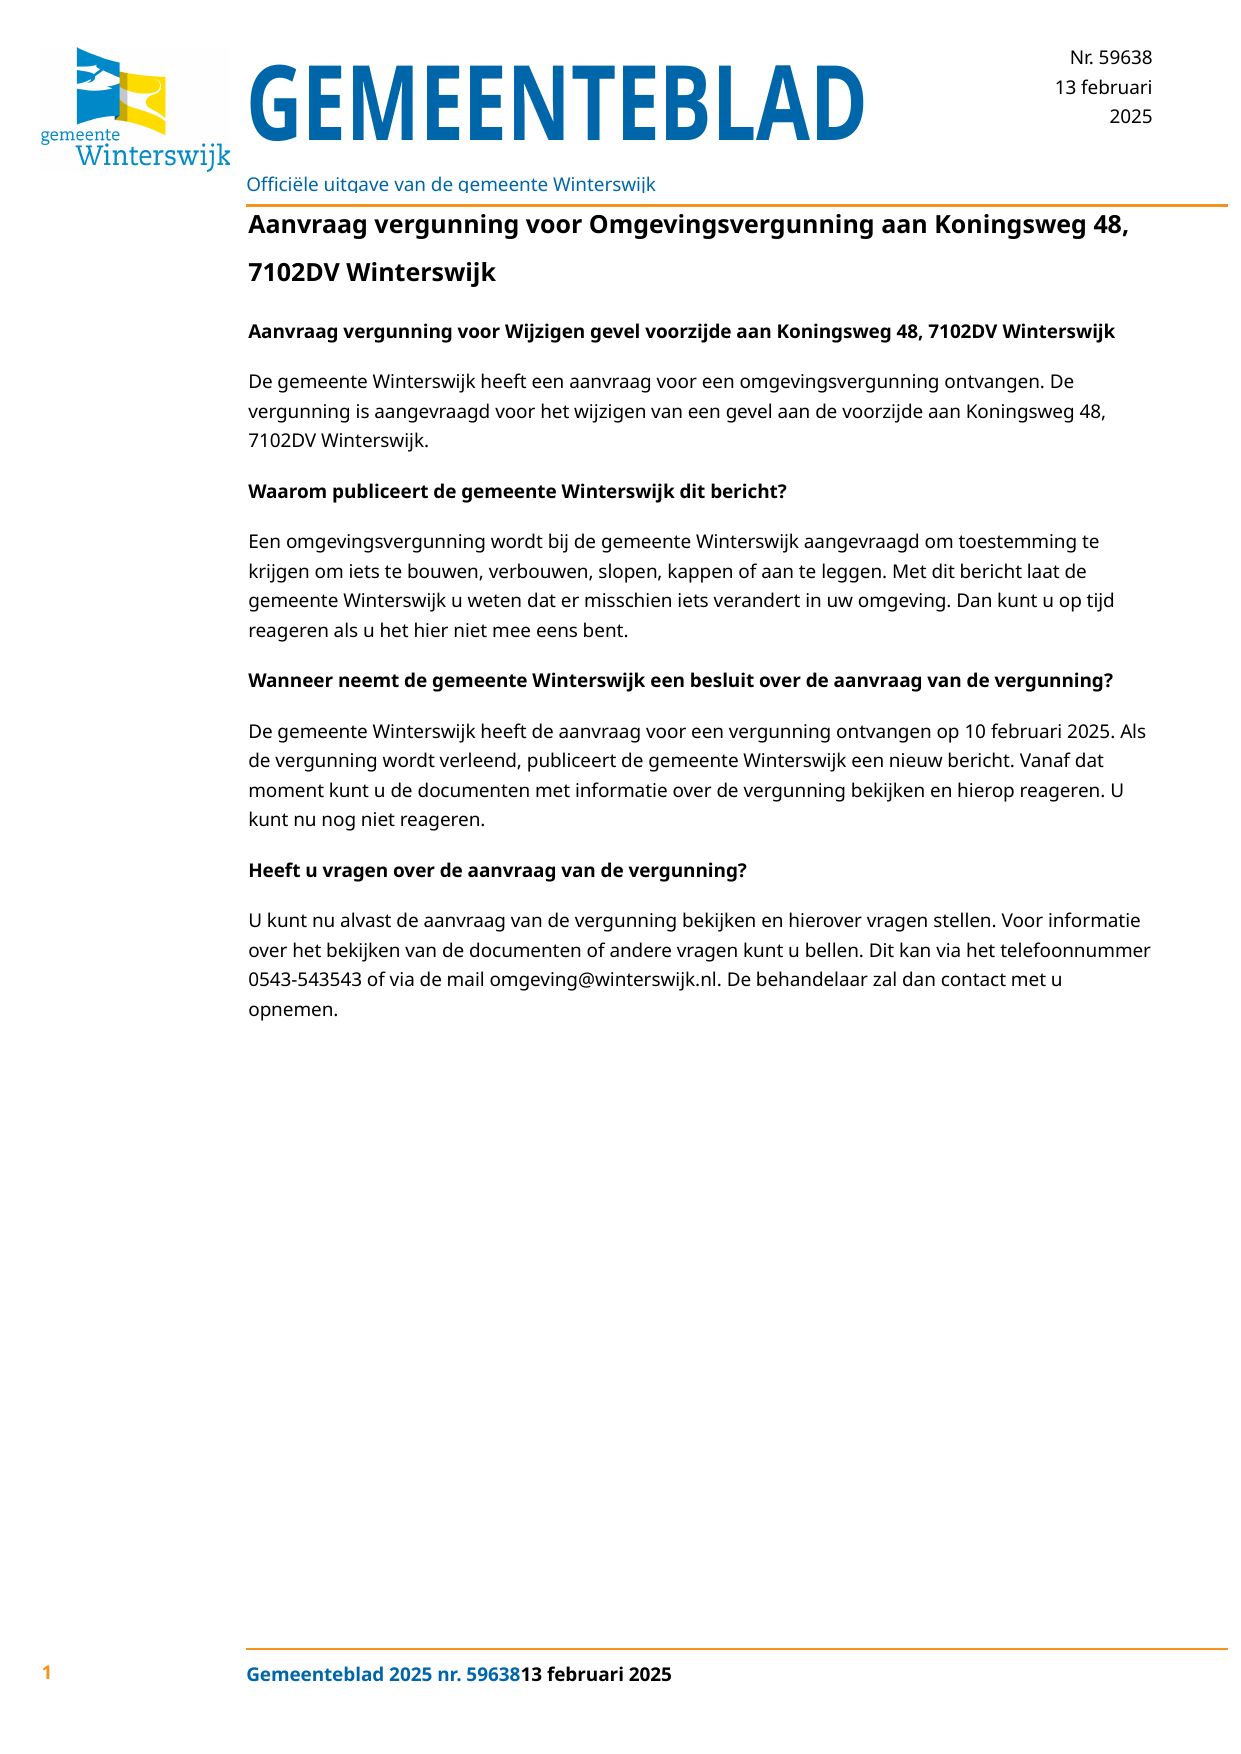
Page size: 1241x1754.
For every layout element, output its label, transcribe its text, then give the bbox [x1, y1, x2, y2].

text De gemeente Winterswijk heeft de aanvraag voor een vergunning ontvangen op 10 februari 2025. Als de vergunning wordt verleend, publiceert de gemeente Winterswijk een nieuw bericht. Vanaf dat moment kunt u de documenten met informatie over de vergunning bekijken en hierop reageren. U kunt nu nog niet reageren. [248, 718, 1152, 832]
text Waarom publiceert de gemeente Winterswijk dit bericht? [248, 478, 1152, 504]
text U kunt nu alvast de aanvraag van de vergunning bekijken en hierover vragen stellen. Voor informatie over het bekijken van de documenten of andere vragen kunt u bellen. Dit kan via het telefoonnummer 0543-543543 of via de mail omgeving@winterswijk.nl. De behandelaar zal dan contact met u opnemen. [248, 907, 1152, 1022]
text Aanvraag vergunning voor Wijzigen gevel voorzijde aan Koningsweg 48, 7102DV Winterswijk [248, 318, 1152, 344]
picture [225, 153, 231, 162]
text Aanvraag vergunning voor Omgevingsvergunning aan Koningsweg 48, 7102DV Winterswijk [248, 207, 1152, 288]
picture [41, 47, 231, 172]
text Een omgevingsvergunning wordt bij de gemeente Winterswijk aangevraagd om toestemming te krijgen om iets te bouwen, verbouwen, slopen, kappen of aan te leggen. Met dit bericht laat de gemeente Winterswijk u weten dat er misschien iets verandert in uw omgeving. Dan kunt u op tijd reageren als u het hier niet mee eens bent. [248, 528, 1152, 643]
text Heeft u vragen over de aanvraag van de vergunning? [248, 857, 1152, 883]
text Wanneer neemt de gemeente Winterswijk een besluit over de aanvraag van de vergunning? [248, 667, 1152, 693]
text De gemeente Winterswijk heeft een aanvraag voor een omgevingsvergunning ontvangen. De vergunning is aangevraagd voor het wijzigen van een gevel aan de voorzijde aan Koningsweg 48, 7102DV Winterswijk. [248, 368, 1152, 453]
